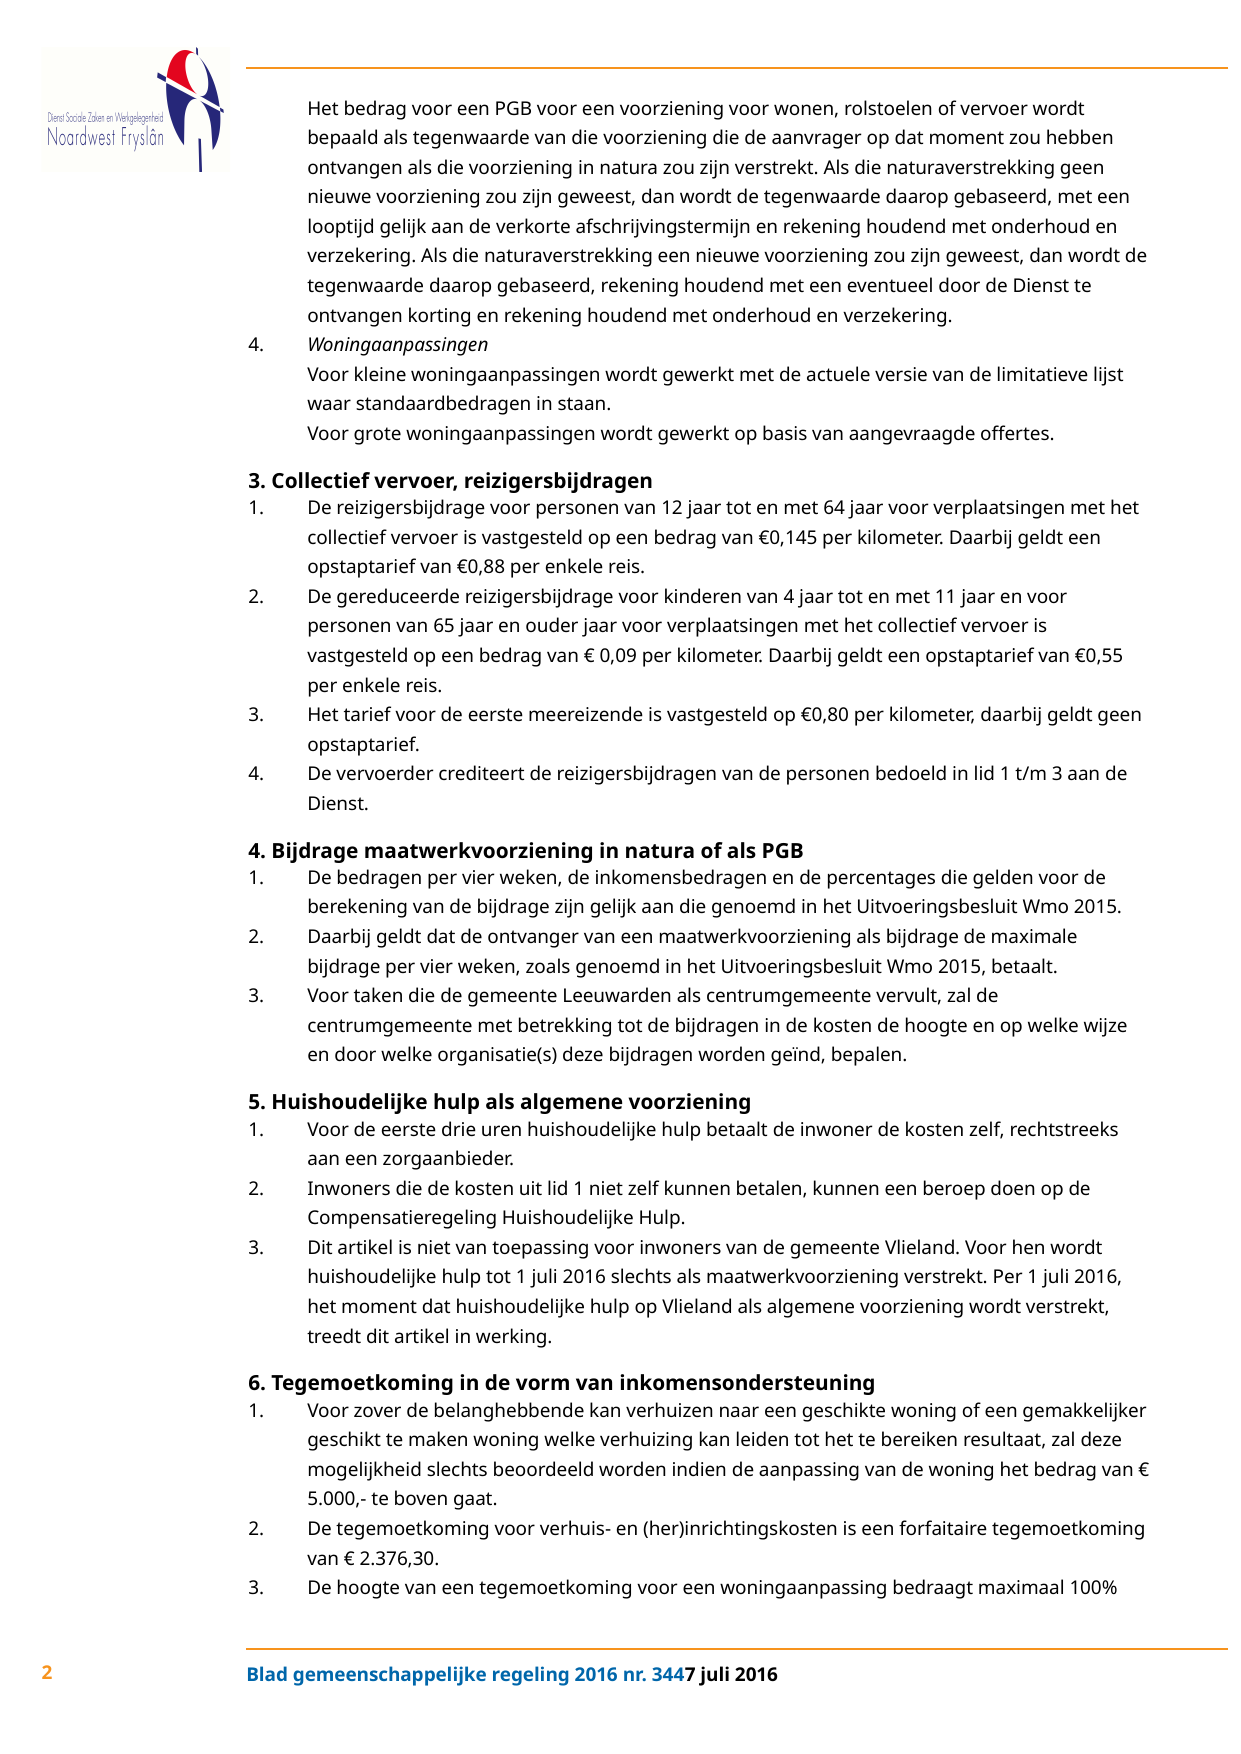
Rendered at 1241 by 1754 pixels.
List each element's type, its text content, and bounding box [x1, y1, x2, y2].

list Inwoners die de kosten uit lid 1 niet zelf kunnen betalen, kunnen een beroep doen op de Compensatieregeling Huishoudelijke Hulp. [248, 1175, 1152, 1230]
list Voor taken die de gemeente Leeuwarden als centrumgemeente vervult, zal de centrumgemeente met betrekking tot de bijdragen in de kosten de hoogte en op welke wijze en door welke organisatie(s) deze bijdragen worden geïnd, bepalen. [248, 982, 1152, 1067]
list Het tarief voor de eerste meereizende is vastgesteld op €0,80 per kilometer, daarbij geldt geen opstaptarief. [248, 701, 1152, 757]
list De bedragen per vier weken, de inkomensbedragen en de percentages die gelden voor de berekening van de bijdrage zijn gelijk aan die genoemd in het Uitvoeringsbesluit Wmo 2015. [248, 864, 1152, 919]
list Voor grote woningaanpassingen wordt gewerkt op basis van aangevraagde offertes. [248, 420, 1152, 446]
list Dit artikel is niet van toepassing voor inwoners van de gemeente Vlieland. Voor hen wordt huishoudelijke hulp tot 1 juli 2016 slechts als maatwerkvoorziening verstrekt. Per 1 juli 2016, het moment dat huishoudelijke hulp op Vlieland als algemene voorziening wordt verstrekt, treedt dit artikel in werking. [248, 1234, 1152, 1348]
list Voor kleine woningaanpassingen wordt gewerkt met de actuele versie van de limitatieve lijst waar standaardbedragen in staan. [248, 361, 1152, 416]
list Woningaanpassingen [248, 331, 1152, 357]
picture [41, 47, 231, 172]
list De gereduceerde reizigersbijdrage voor kinderen van 4 jaar tot en met 11 jaar en voor personen van 65 jaar en ouder jaar voor verplaatsingen met het collectief vervoer is vastgesteld op een bedrag van € 0,09 per kilometer. Daarbij geldt een opstaptarief van €0,55 per enkele reis. [248, 583, 1152, 697]
text 6. Tegemoetkoming in de vorm van inkomensondersteuning [248, 1368, 1152, 1397]
list De hoogte van een tegemoetkoming voor een woningaanpassing bedraagt maximaal 100% [248, 1574, 1152, 1600]
list Voor de eerste drie uren huishoudelijke hulp betaalt de inwoner de kosten zelf, rechtstreeks aan een zorgaanbieder. [248, 1116, 1152, 1171]
list Het bedrag voor een PGB voor een voorziening voor wonen, rolstoelen of vervoer wordt bepaald als tegenwaarde van die voorziening die de aanvrager op dat moment zou hebben ontvangen als die voorziening in natura zou zijn verstrekt. Als die naturaverstrekking geen nieuwe voorziening zou zijn geweest, dan wordt de tegenwaarde daarop gebaseerd, met een looptijd gelijk aan de verkorte afschrijvingstermijn en rekening houdend met onderhoud en verzekering. Als die naturaverstrekking een nieuwe voorziening zou zijn geweest, dan wordt de tegenwaarde daarop gebaseerd, rekening houdend met een eventueel door de Dienst te ontvangen korting en rekening houdend met onderhoud en verzekering. [248, 95, 1152, 328]
list De reizigersbijdrage voor personen van 12 jaar tot en met 64 jaar voor verplaatsingen met het collectief vervoer is vastgesteld op een bedrag van €0,145 per kilometer. Daarbij geldt een opstaptarief van €0,88 per enkele reis. [248, 494, 1152, 579]
text 3. Collectief vervoer, reizigersbijdragen [248, 466, 1152, 494]
list De tegemoetkoming voor verhuis- en (her)inrichtingskosten is een forfaitaire tegemoetkoming van € 2.376,30. [248, 1515, 1152, 1571]
list Daarbij geldt dat de ontvanger van een maatwerkvoorziening als bijdrage de maximale bijdrage per vier weken, zoals genoemd in het Uitvoeringsbesluit Wmo 2015, betaalt. [248, 923, 1152, 979]
text 5. Huishoudelijke hulp als algemene voorziening [248, 1087, 1152, 1116]
text 4. Bijdrage maatwerkvoorziening in natura of als PGB [248, 836, 1152, 864]
list Voor zover de belanghebbende kan verhuizen naar een geschikte woning of een gemakkelijker geschikt te maken woning welke verhuizing kan leiden tot het te bereiken resultaat, zal deze mogelijkheid slechts beoordeeld worden indien de aanpassing van de woning het bedrag van € 5.000,- te boven gaat. [248, 1397, 1152, 1511]
list De vervoerder crediteert de reizigersbijdragen van de personen bedoeld in lid 1 t/m 3 aan de Dienst. [248, 761, 1152, 816]
